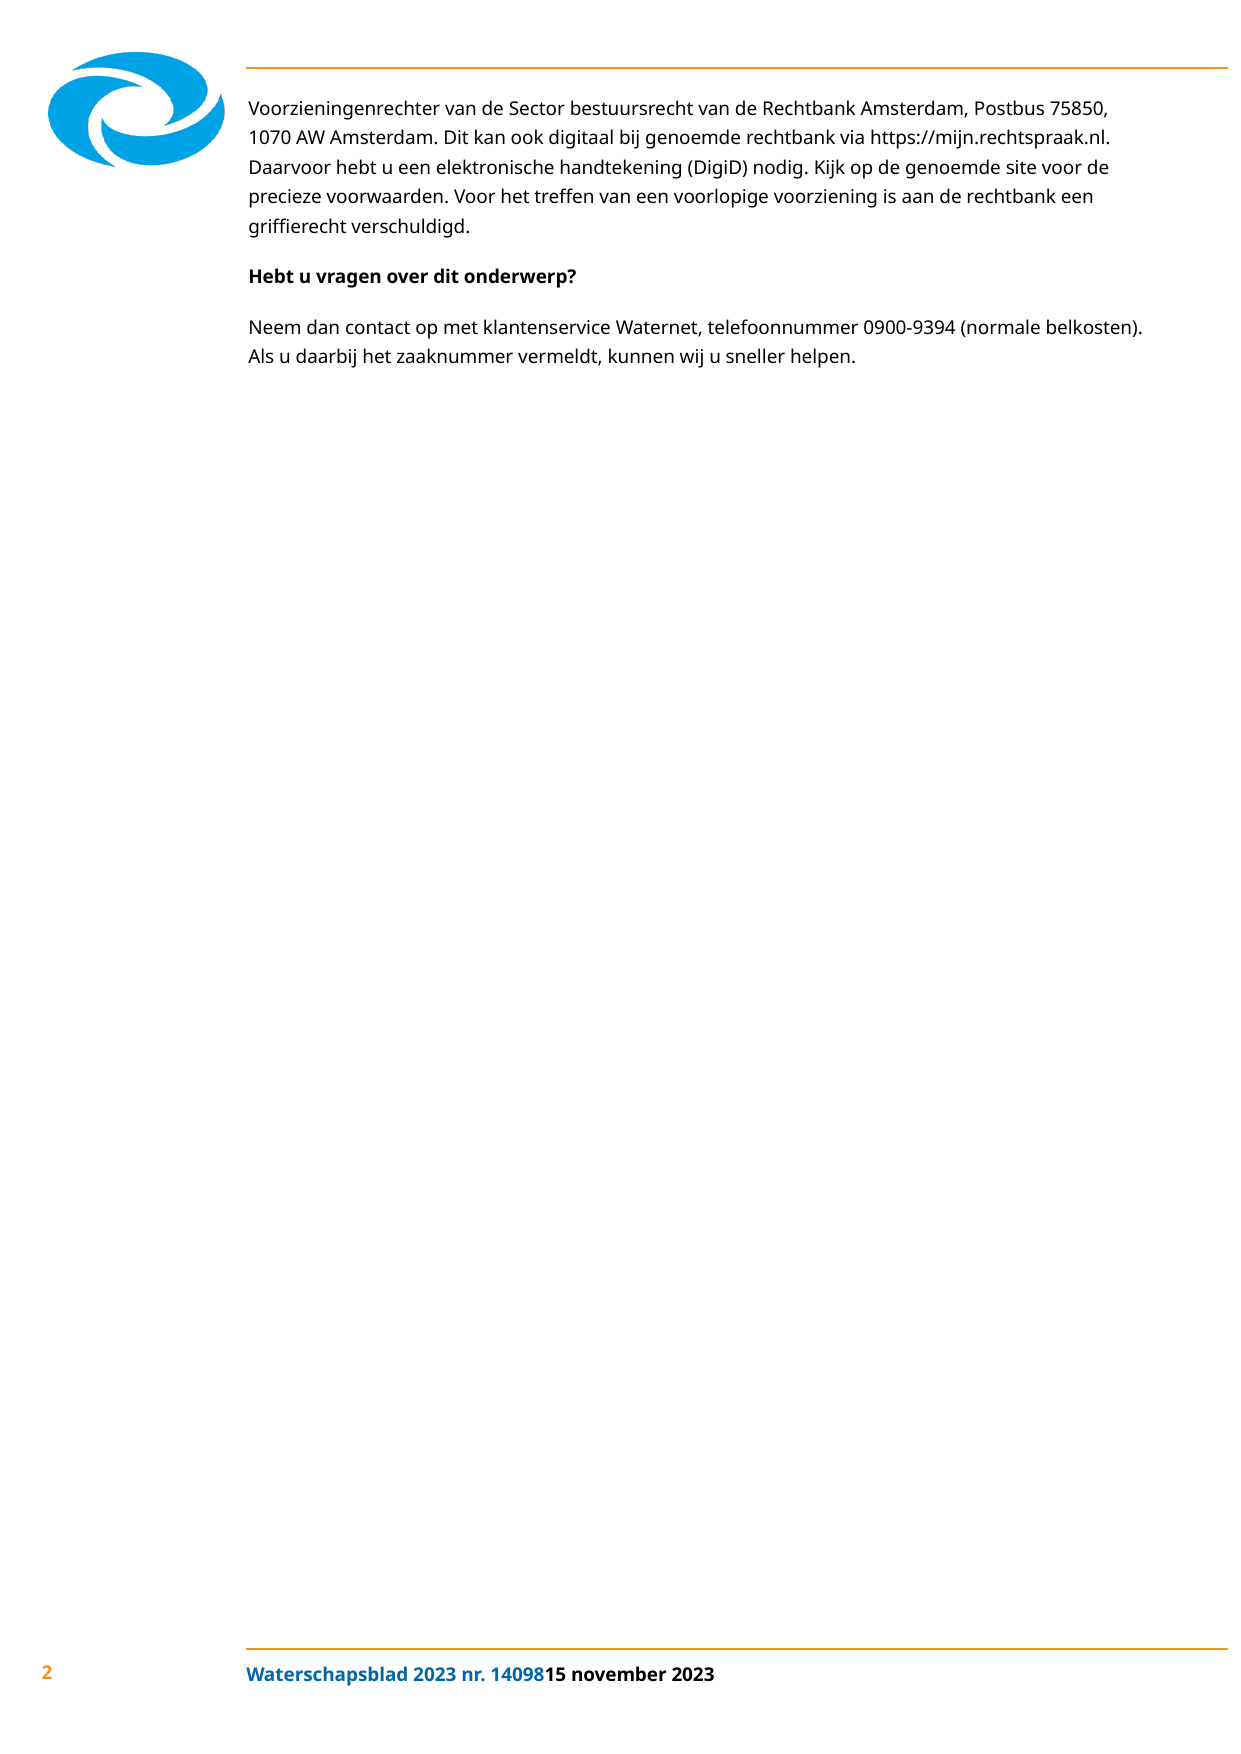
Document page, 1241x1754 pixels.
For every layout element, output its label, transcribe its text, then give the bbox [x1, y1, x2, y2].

text Hebt u vragen over dit onderwerp? [248, 263, 1152, 289]
text Neem dan contact op met klantenservice Waternet, telefoonnummer 0900-9394 (normale belkosten). Als u daarbij het zaaknummer vermeldt, kunnen wij u sneller helpen. [248, 314, 1152, 369]
text Voorzieningenrechter van de Sector bestuursrecht van de Rechtbank Amsterdam, Postbus 75850, 1070 AW Amsterdam. Dit kan ook digitaal bij genoemde rechtbank via https://mijn.rechtspraak.nl. Daarvoor hebt u een elektronische handtekening (DigiD) nodig. Kijk op de genoemde site voor de precieze voorwaarden. Voor het treffen van een voorlopige voorziening is aan de rechtbank een griffierecht verschuldigd. [248, 95, 1152, 239]
picture [41, 47, 231, 172]
